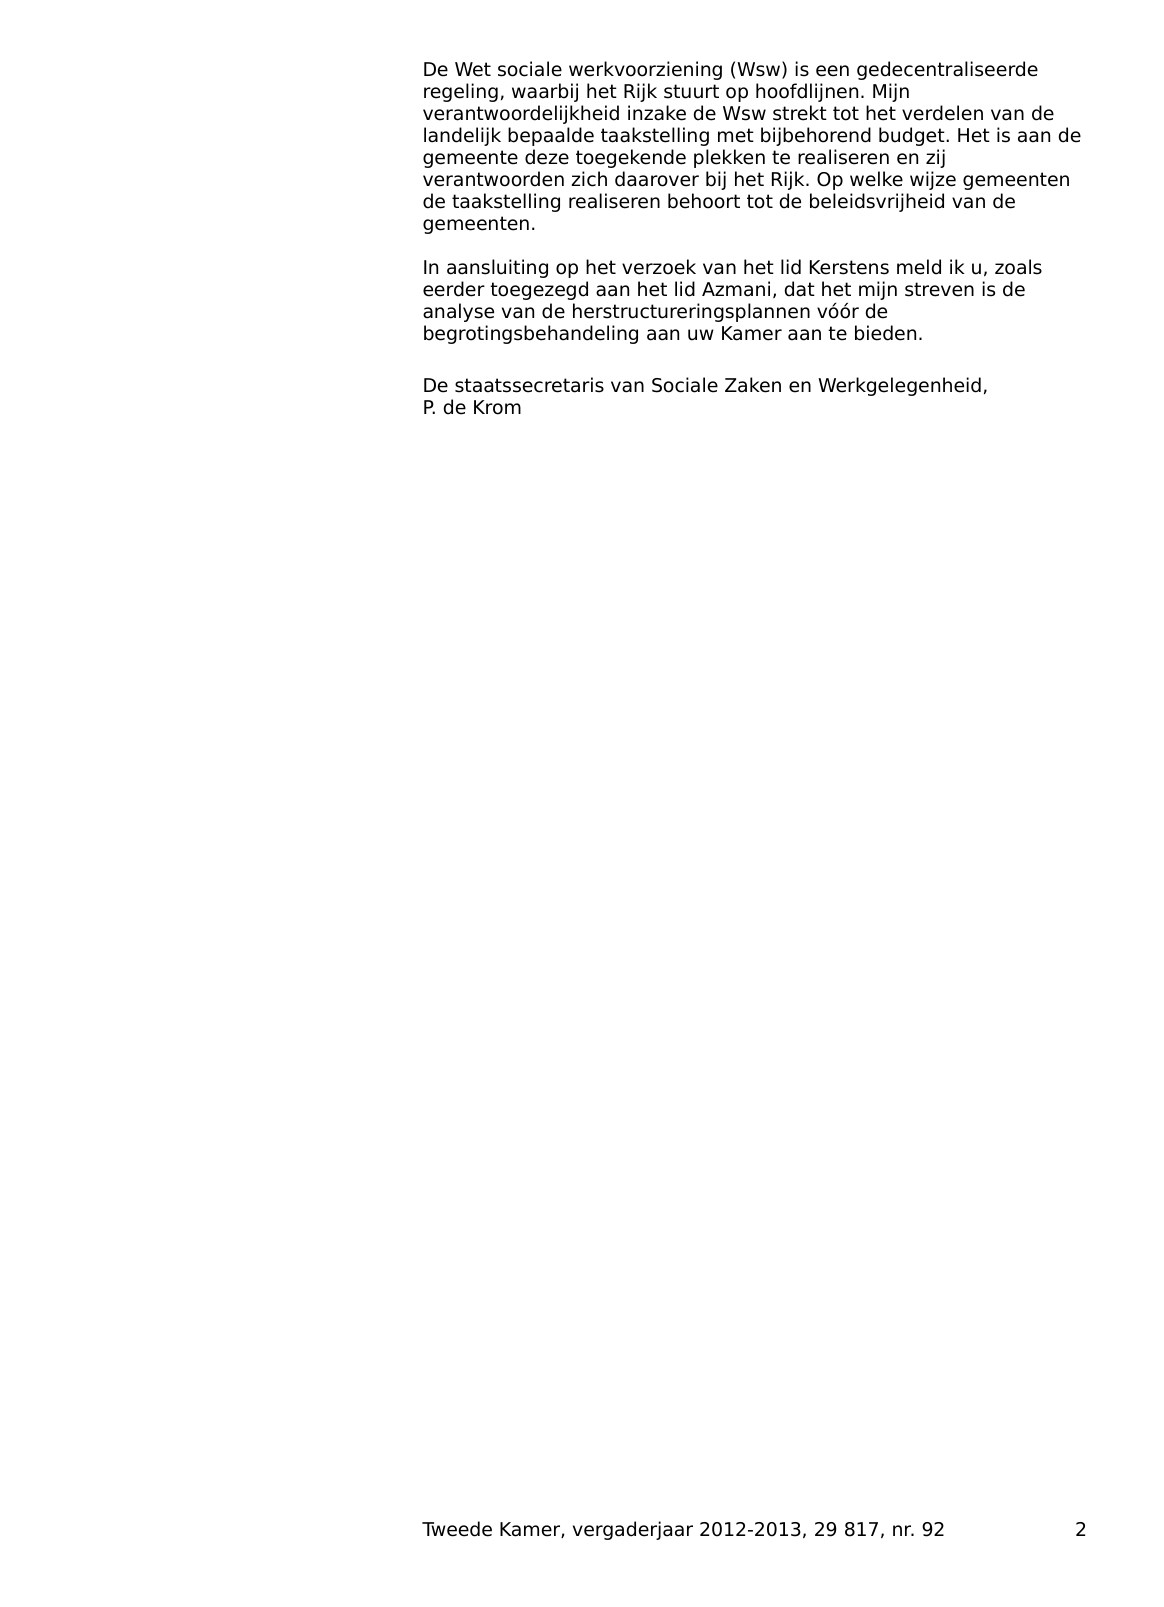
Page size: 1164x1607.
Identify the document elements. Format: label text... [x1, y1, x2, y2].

text De Wet sociale werkvoorziening (Wsw) is een gedecentraliseerde regeling, waarbij het Rijk stuurt op hoofdlijnen. Mijn verantwoordelijkheid inzake de Wsw strekt tot het verdelen van de landelijk bepaalde taakstelling met bijbehorend budget. Het is aan de gemeente deze toegekende plekken te realiseren en zij verantwoorden zich daarover bij het Rijk. Op welke wijze gemeenten de taakstelling realiseren behoort tot de beleidsvrijheid van de gemeenten. [422, 59, 1087, 235]
text In aansluiting op het verzoek van het lid Kerstens meld ik u, zoals eerder toegezegd aan het lid Azmani, dat het mijn streven is de analyse van de herstructureringsplannen vóór de begrotingsbehandeling aan uw Kamer aan te bieden. [422, 257, 1087, 345]
text De staatssecretaris van Sociale Zaken en Werkgelegenheid, P. de Krom [422, 375, 1087, 419]
